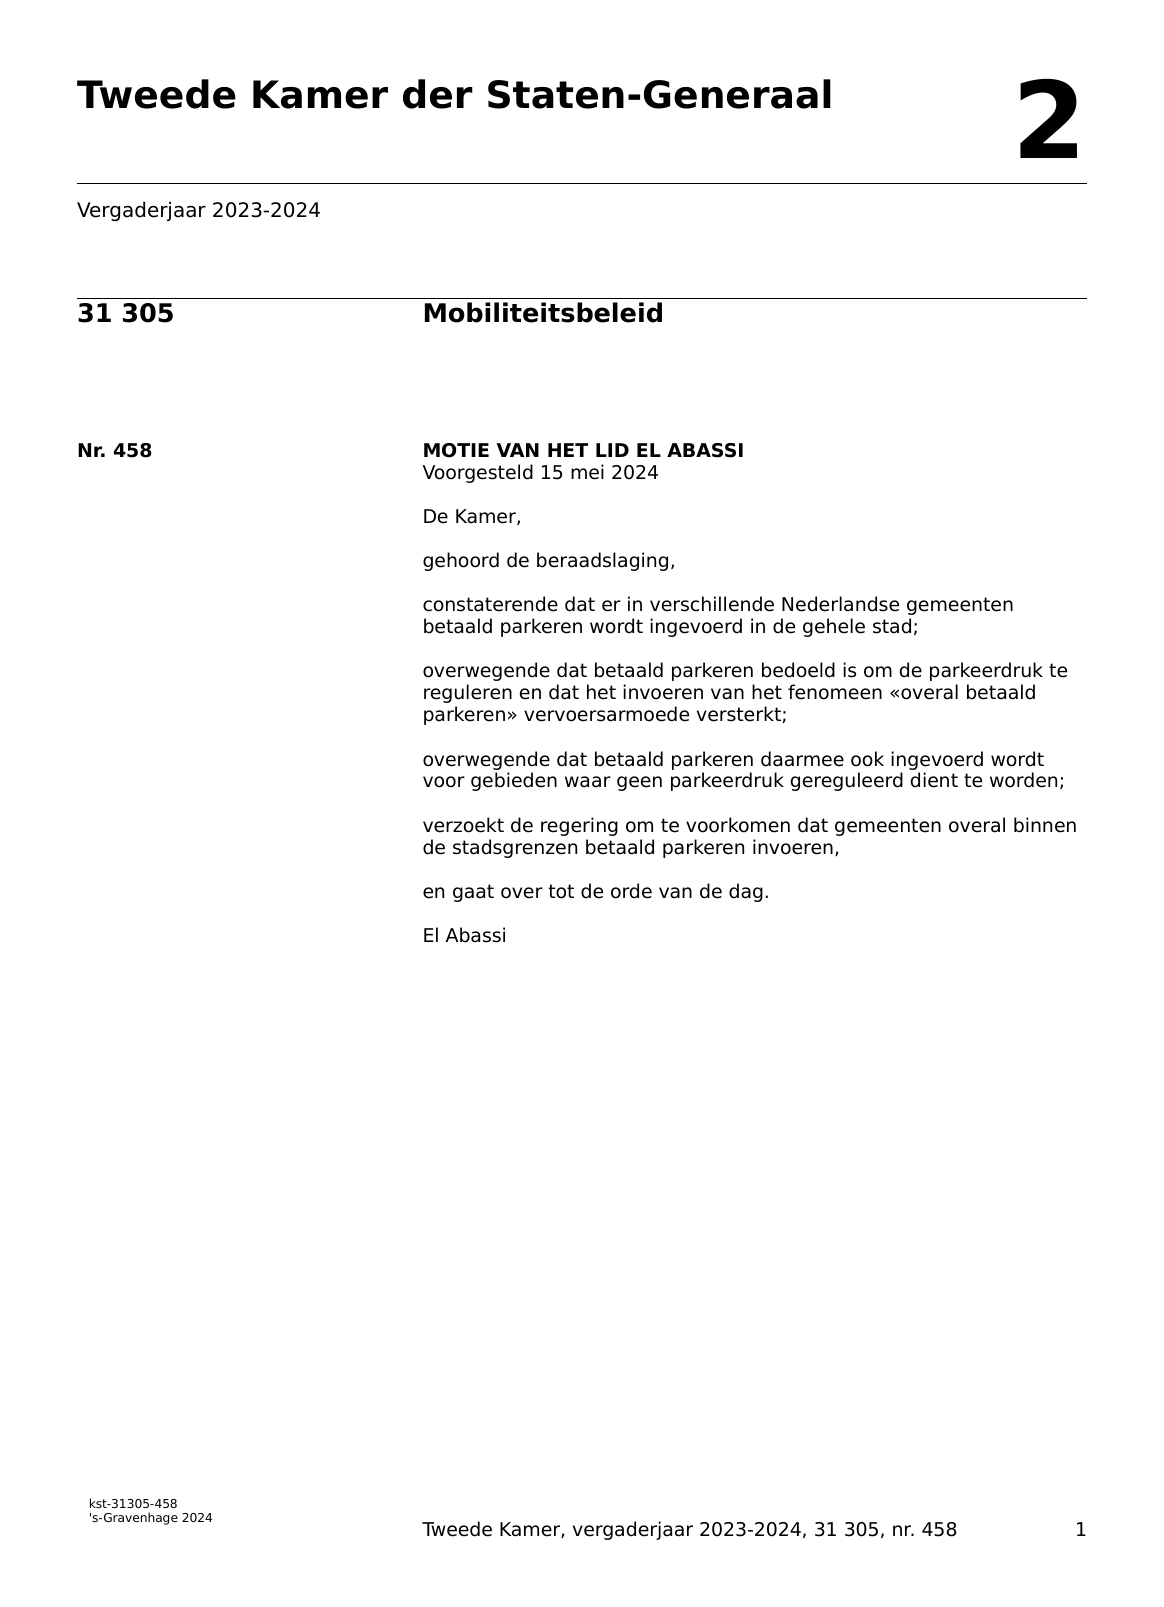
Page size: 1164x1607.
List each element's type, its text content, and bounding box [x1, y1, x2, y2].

text en gaat over tot de orde van de dag. [422, 881, 1087, 903]
text constaterende dat er in verschillende Nederlandse gemeenten betaald parkeren wordt ingevoerd in de gehele stad; [422, 594, 1087, 638]
text overwegende dat betaald parkeren daarmee ook ingevoerd wordt voor gebieden waar geen parkeerdruk gereguleerd dient te worden; [422, 748, 1087, 792]
text verzoekt de regering om te voorkomen dat gemeenten overal binnen de stadsgrenzen betaald parkeren invoeren, [422, 814, 1087, 858]
text 's-Gravenhage 2024 [88, 1511, 323, 1525]
text Voorgesteld 15 mei 2024 [422, 462, 1087, 484]
subtitle Nr. 458 MOTIE VAN HET LID EL ABASSI [77, 440, 1087, 462]
table_cell Vergaderjaar 2023-2024 [77, 184, 1087, 298]
text gehoord de beraadslaging, [422, 550, 1087, 572]
table_header 2 [886, 59, 1087, 183]
table_header Tweede Kamer der Staten-Generaal [77, 59, 886, 183]
text kst-31305-458 [88, 1497, 323, 1511]
subtitle 31 305 Mobiliteitsbeleid [77, 299, 1087, 329]
text De Kamer, [422, 506, 1087, 528]
text overwegende dat betaald parkeren bedoeld is om de parkeerdruk te reguleren en dat het invoeren van het fenomeen «overal betaald parkeren» vervoersarmoede versterkt; [422, 660, 1087, 726]
text El Abassi [422, 925, 1087, 947]
